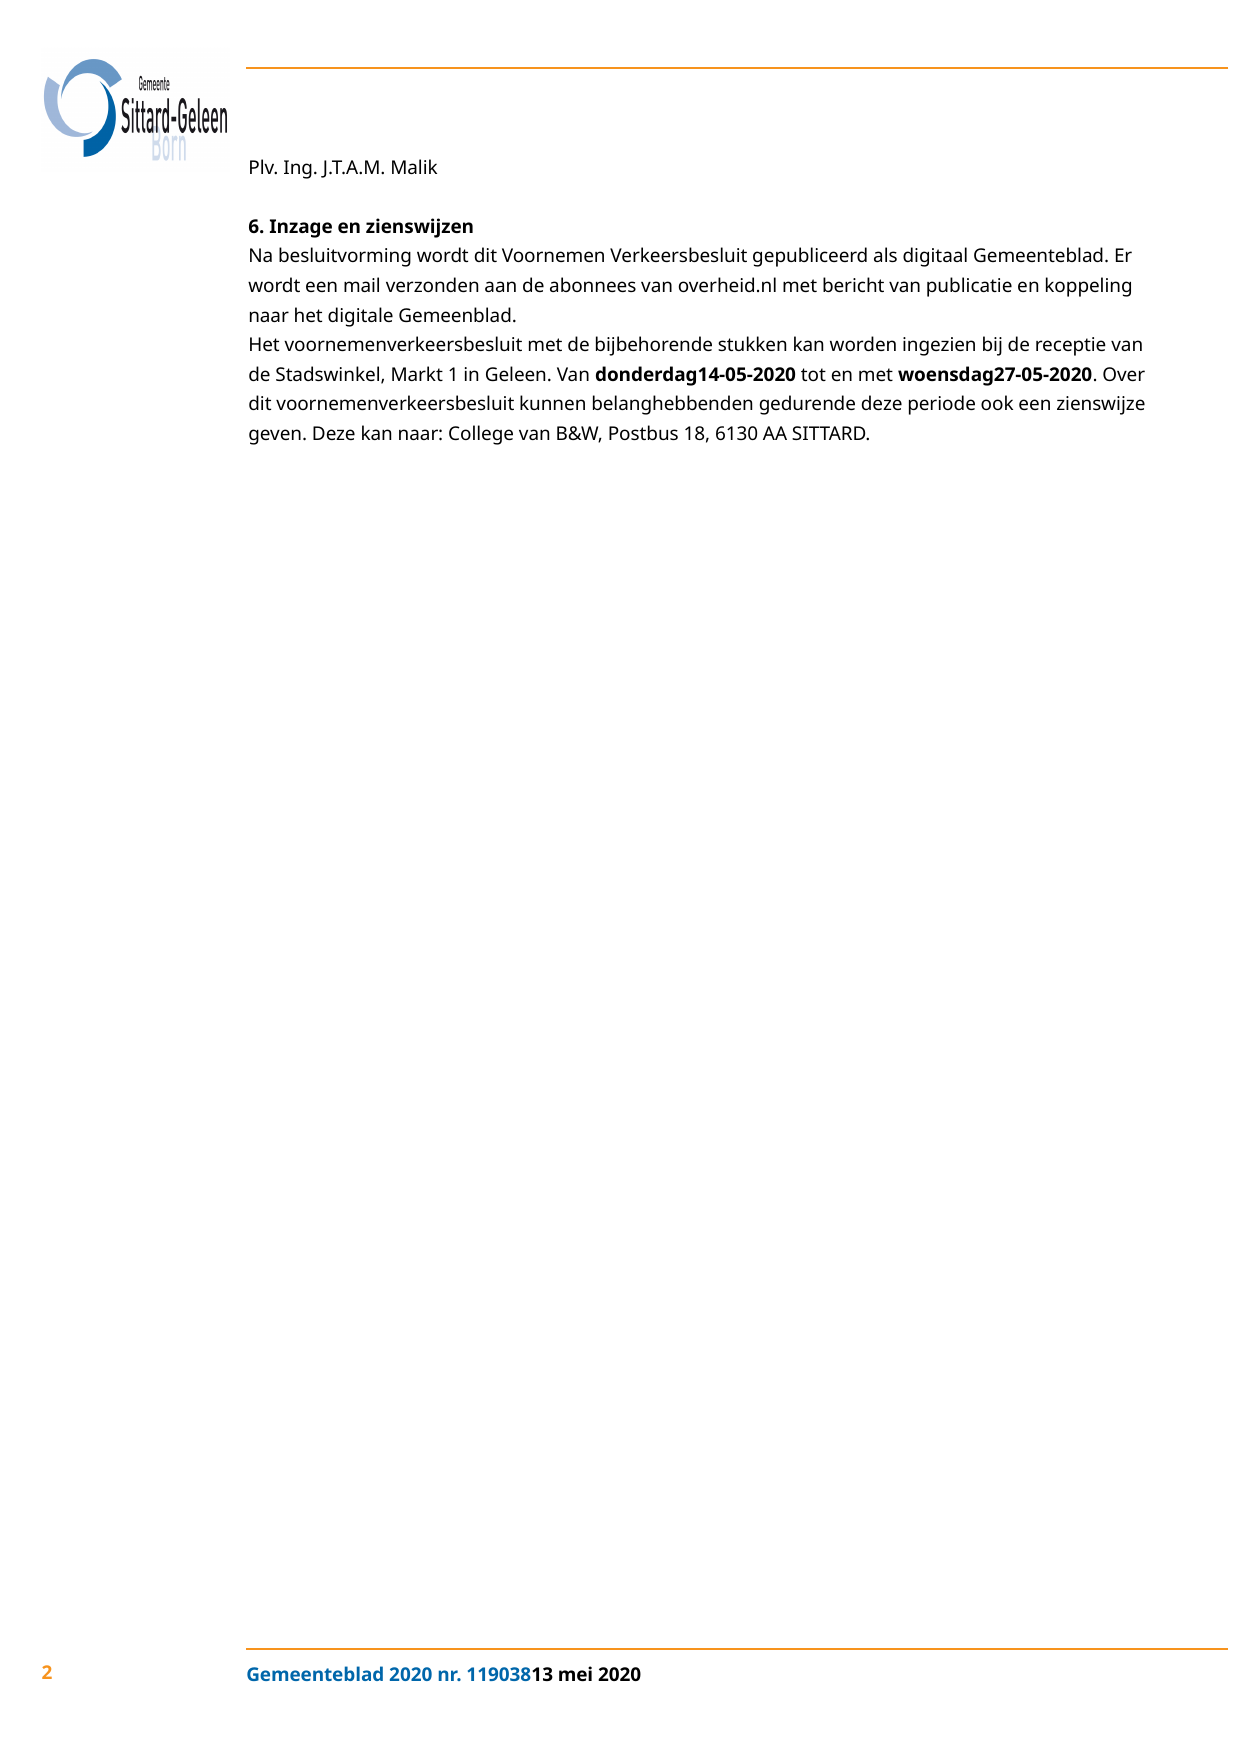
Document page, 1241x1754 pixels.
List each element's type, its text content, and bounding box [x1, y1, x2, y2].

text 6. Inzage en zienswijzen [248, 213, 1152, 239]
text Plv. Ing. J.T.A.M. Malik [248, 154, 1152, 180]
picture [41, 47, 231, 172]
text Na besluitvorming wordt dit Voornemen Verkeersbesluit gepubliceerd als digitaal Gemeenteblad. Er wordt een mail verzonden aan de abonnees van overheid.nl met bericht van publicatie en koppeling naar het digitale Gemeenblad. [248, 243, 1152, 328]
text Het voornemenverkeersbesluit met de bijbehorende stukken kan worden ingezien bij de receptie van de Stadswinkel, Markt 1 in Geleen. Van donderdag14-05-2020 tot en met woensdag27-05-2020. Over dit voornemenverkeersbesluit kunnen belanghebbenden gedurende deze periode ook een zienswijze geven. Deze kan naar: College van B&W, Postbus 18, 6130 AA SITTARD. [248, 331, 1152, 446]
